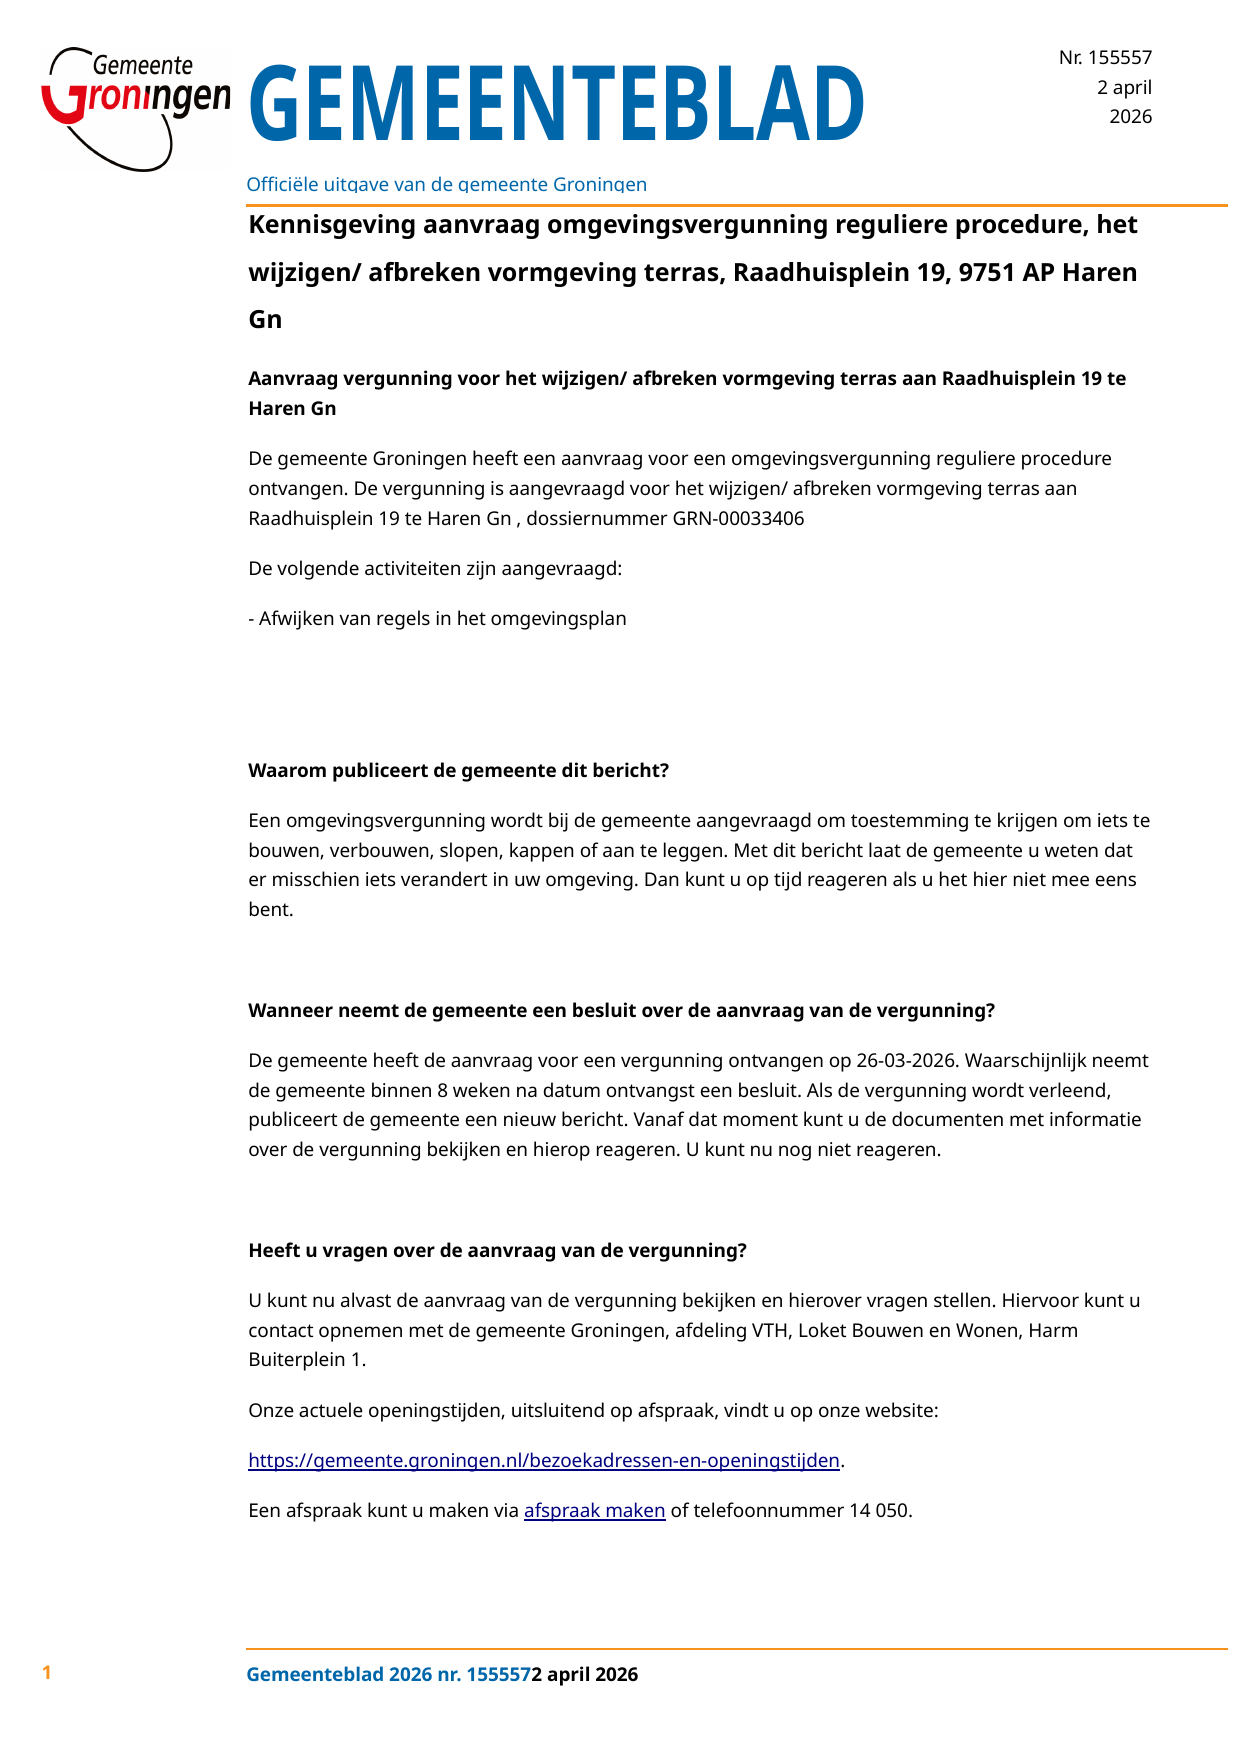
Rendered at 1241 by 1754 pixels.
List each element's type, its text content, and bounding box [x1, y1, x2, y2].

text Aanvraag vergunning voor het wijzigen/ afbreken vormgeving terras aan Raadhuisplein 19 te Haren Gn [248, 366, 1152, 421]
text De gemeente Groningen heeft een aanvraag voor een omgevingsvergunning reguliere procedure ontvangen. De vergunning is aangevraagd voor het wijzigen/ afbreken vormgeving terras aan Raadhuisplein 19 te Haren Gn , dossiernummer GRN-00033406 [248, 446, 1152, 530]
text Waarom publiceert de gemeente dit bericht? [248, 757, 1152, 782]
text Onze actuele openingstijden, uitsluitend op afspraak, vindt u op onze website: [248, 1397, 1152, 1422]
text De gemeente heeft de aanvraag voor een vergunning ontvangen op 26-03-2026. Waarschijnlijk neemt de gemeente binnen 8 weken na datum ontvangst een besluit. Als de vergunning wordt verleend, publiceert de gemeente een nieuw bericht. Vanaf dat moment kunt u de documenten met informatie over de vergunning bekijken en hierop reageren. U kunt nu nog niet reageren. [248, 1047, 1152, 1162]
text U kunt nu alvast de aanvraag van de vergunning bekijken en hierover vragen stellen. Hiervoor kunt u contact opnemen met de gemeente Groningen, afdeling VTH, Loket Bouwen en Wonen, Harm Buiterplein 1. [248, 1287, 1152, 1372]
text Een afspraak kunt u maken via afspraak maken of telefoonnummer 14 050. [248, 1498, 1152, 1523]
text - Afwijken van regels in het omgevingsplan [248, 606, 1152, 631]
text Wanneer neemt de gemeente een besluit over de aanvraag van de vergunning? [248, 997, 1152, 1022]
text De volgende activiteiten zijn aangevraagd: [248, 555, 1152, 581]
text Kennisgeving aanvraag omgevingsvergunning reguliere procedure, het wijzigen/ afbreken vormgeving terras, Raadhuisplein 19, 9751 AP Haren Gn [248, 207, 1152, 336]
text https://gemeente.groningen.nl/bezoekadressen-en-openingstijden. [248, 1447, 1152, 1473]
text Heeft u vragen over de aanvraag van de vergunning? [248, 1237, 1152, 1262]
text Een omgevingsvergunning wordt bij de gemeente aangevraagd om toestemming te krijgen om iets te bouwen, verbouwen, slopen, kappen of aan te leggen. Met dit bericht laat de gemeente u weten dat er misschien iets verandert in uw omgeving. Dan kunt u op tijd reageren als u het hier niet mee eens bent. [248, 807, 1152, 922]
picture [41, 47, 231, 172]
